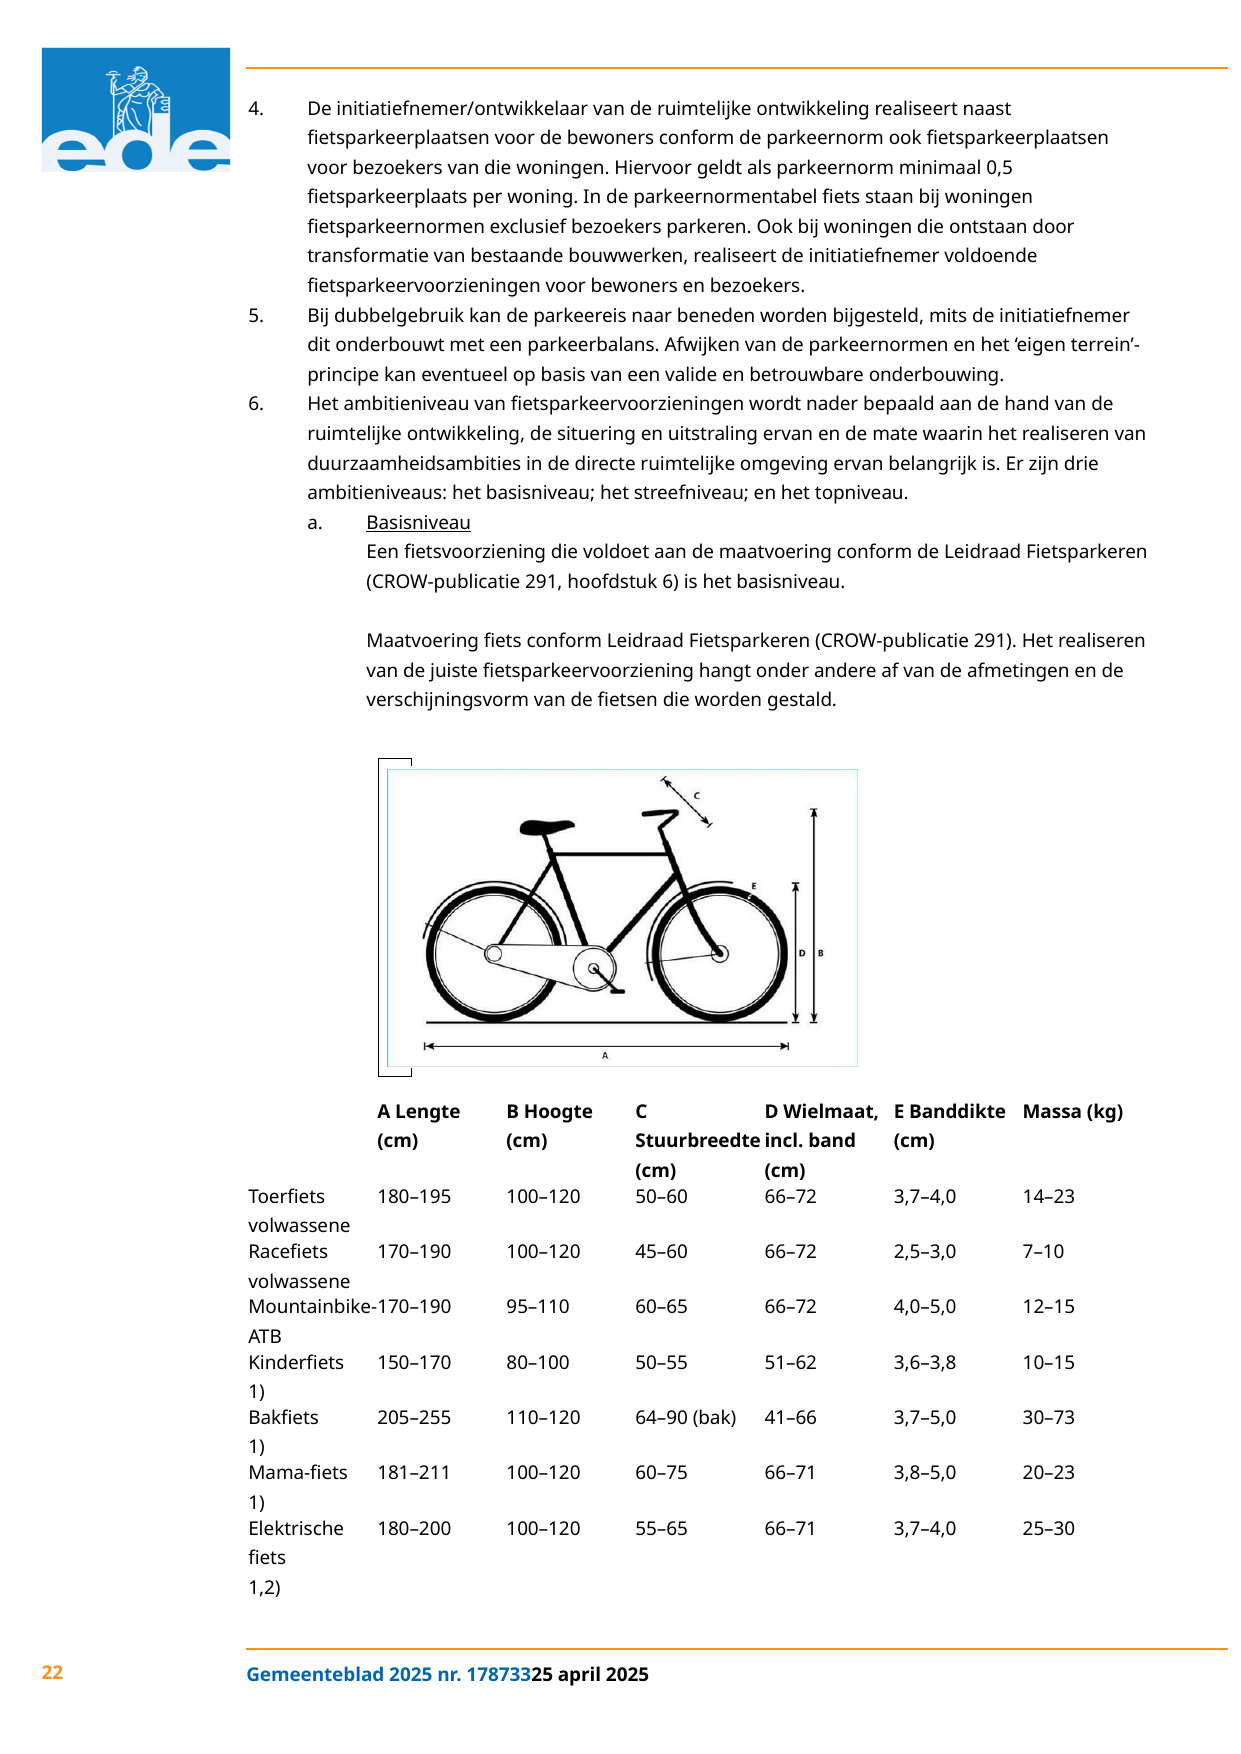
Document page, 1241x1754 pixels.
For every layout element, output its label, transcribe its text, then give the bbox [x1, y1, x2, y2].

table_cell 100–120 [506, 1183, 635, 1238]
table_cell 41–66 [764, 1404, 893, 1459]
table_cell Elektrische fiets 1,2) [248, 1515, 377, 1600]
table_cell 50–55 [635, 1349, 764, 1404]
table_cell 110–120 [506, 1404, 635, 1459]
table_cell 64–90 (bak) [635, 1404, 764, 1459]
table_cell Toerfiets volwassene [248, 1183, 377, 1238]
list De initiatiefnemer/ontwikkelaar van de ruimtelijke ontwikkeling realiseert naast fietsparkeerplaatsen voor de bewoners conform de parkeernorm ook fietsparkeerplaatsen voor bezoekers van die woningen. Hiervoor geldt als parkeernorm minimaal 0,5 fietsparkeerplaats per woning. In de parkeernormentabel fiets staan bij woningen fietsparkeernormen exclusief bezoekers parkeren. Ook bij woningen die ontstaan door transformatie van bestaande bouwwerken, realiseert de initiatiefnemer voldoende fietsparkeervoorzieningen voor bewoners en bezoekers. [248, 95, 1152, 298]
list Een fietsvoorziening die voldoet aan de maatvoering conform de Leidraad Fietsparkeren (CROW-publicatie 291, hoofdstuk 6) is het basisniveau. [307, 538, 1152, 594]
picture [387, 766, 860, 1068]
table_header C Stuurbreedte (cm) [635, 1098, 764, 1183]
table_header E Banddikte (cm) [894, 1098, 1022, 1183]
table_cell 14–23 [1023, 1183, 1152, 1238]
table_cell Kinderfiets 1) [248, 1349, 377, 1404]
table_cell 2,5–3,0 [894, 1238, 1022, 1293]
table_cell Mountainbike-ATB [248, 1294, 377, 1349]
table_cell 150–170 [377, 1349, 506, 1404]
table_cell 66–71 [764, 1460, 893, 1515]
table_header B Hoogte (cm) [506, 1098, 635, 1183]
table_cell 60–75 [635, 1460, 764, 1515]
table_cell 51–62 [764, 1349, 893, 1404]
table_header [248, 1098, 377, 1183]
table_cell 50–60 [635, 1183, 764, 1238]
table_cell 180–200 [377, 1515, 506, 1600]
table_cell 3,6–3,8 [894, 1349, 1022, 1404]
table_cell 60–65 [635, 1294, 764, 1349]
table_cell 205–255 [377, 1404, 506, 1459]
table_cell 80–100 [506, 1349, 635, 1404]
table_cell 30–73 [1023, 1404, 1152, 1459]
table_cell 100–120 [506, 1238, 635, 1293]
table_cell 66–72 [764, 1183, 893, 1238]
table_cell 181–211 [377, 1460, 506, 1515]
table_cell 3,7–4,0 [894, 1183, 1022, 1238]
table_cell 3,7–5,0 [894, 1404, 1022, 1459]
table_cell 10–15 [1023, 1349, 1152, 1404]
table_cell Racefiets volwassene [248, 1238, 377, 1293]
table_header A Lengte (cm) [377, 1098, 506, 1183]
table_cell Bakfiets 1) [248, 1404, 377, 1459]
picture [41, 47, 231, 172]
table_cell 66–72 [764, 1238, 893, 1293]
table_cell 12–15 [1023, 1294, 1152, 1349]
table_cell 170–190 [377, 1238, 506, 1293]
table_cell 66–71 [764, 1515, 893, 1600]
table_cell Mama-fiets 1) [248, 1460, 377, 1515]
table_cell 3,8–5,0 [894, 1460, 1022, 1515]
table_cell 7–10 [1023, 1238, 1152, 1293]
table_cell 20–23 [1023, 1460, 1152, 1515]
list Bij dubbelgebruik kan de parkeereis naar beneden worden bijgesteld, mits de initiatiefnemer dit onderbouwt met een parkeerbalans. Afwijken van de parkeernormen en het ‘eigen terrein’-principe kan eventueel op basis van een valide en betrouwbare onderbouwing. [248, 302, 1152, 387]
table_cell 180–195 [377, 1183, 506, 1238]
list Het ambitieniveau van fietsparkeervoorzieningen wordt nader bepaald aan de hand van de ruimtelijke ontwikkeling, de situering en uitstraling ervan en de mate waarin het realiseren van duurzaamheidsambities in de directe ruimtelijke omgeving ervan belangrijk is. Er zijn drie ambitieniveaus: het basisniveau; het streefniveau; en het topniveau. [248, 391, 1152, 505]
list Basisniveau [307, 509, 1152, 535]
table_cell 4,0–5,0 [894, 1294, 1022, 1349]
table_header D Wielmaat, incl. band (cm) [764, 1098, 893, 1183]
list Maatvoering fiets conform Leidraad Fietsparkeren (CROW-publicatie 291). Het realiseren van de juiste fietsparkeervoorziening hangt onder andere af van de afmetingen en de verschijningsvorm van de fietsen die worden gestald. [307, 627, 1152, 712]
table_cell 3,7–4,0 [894, 1515, 1022, 1600]
table_cell 100–120 [506, 1460, 635, 1515]
table_cell 45–60 [635, 1238, 764, 1293]
table_cell 170–190 [377, 1294, 506, 1349]
table_header Massa (kg) [1023, 1098, 1152, 1183]
table_cell 100–120 [506, 1515, 635, 1600]
table_cell 95–110 [506, 1294, 635, 1349]
table_cell 66–72 [764, 1294, 893, 1349]
table_cell 55–65 [635, 1515, 764, 1600]
table_cell 25–30 [1023, 1515, 1152, 1600]
